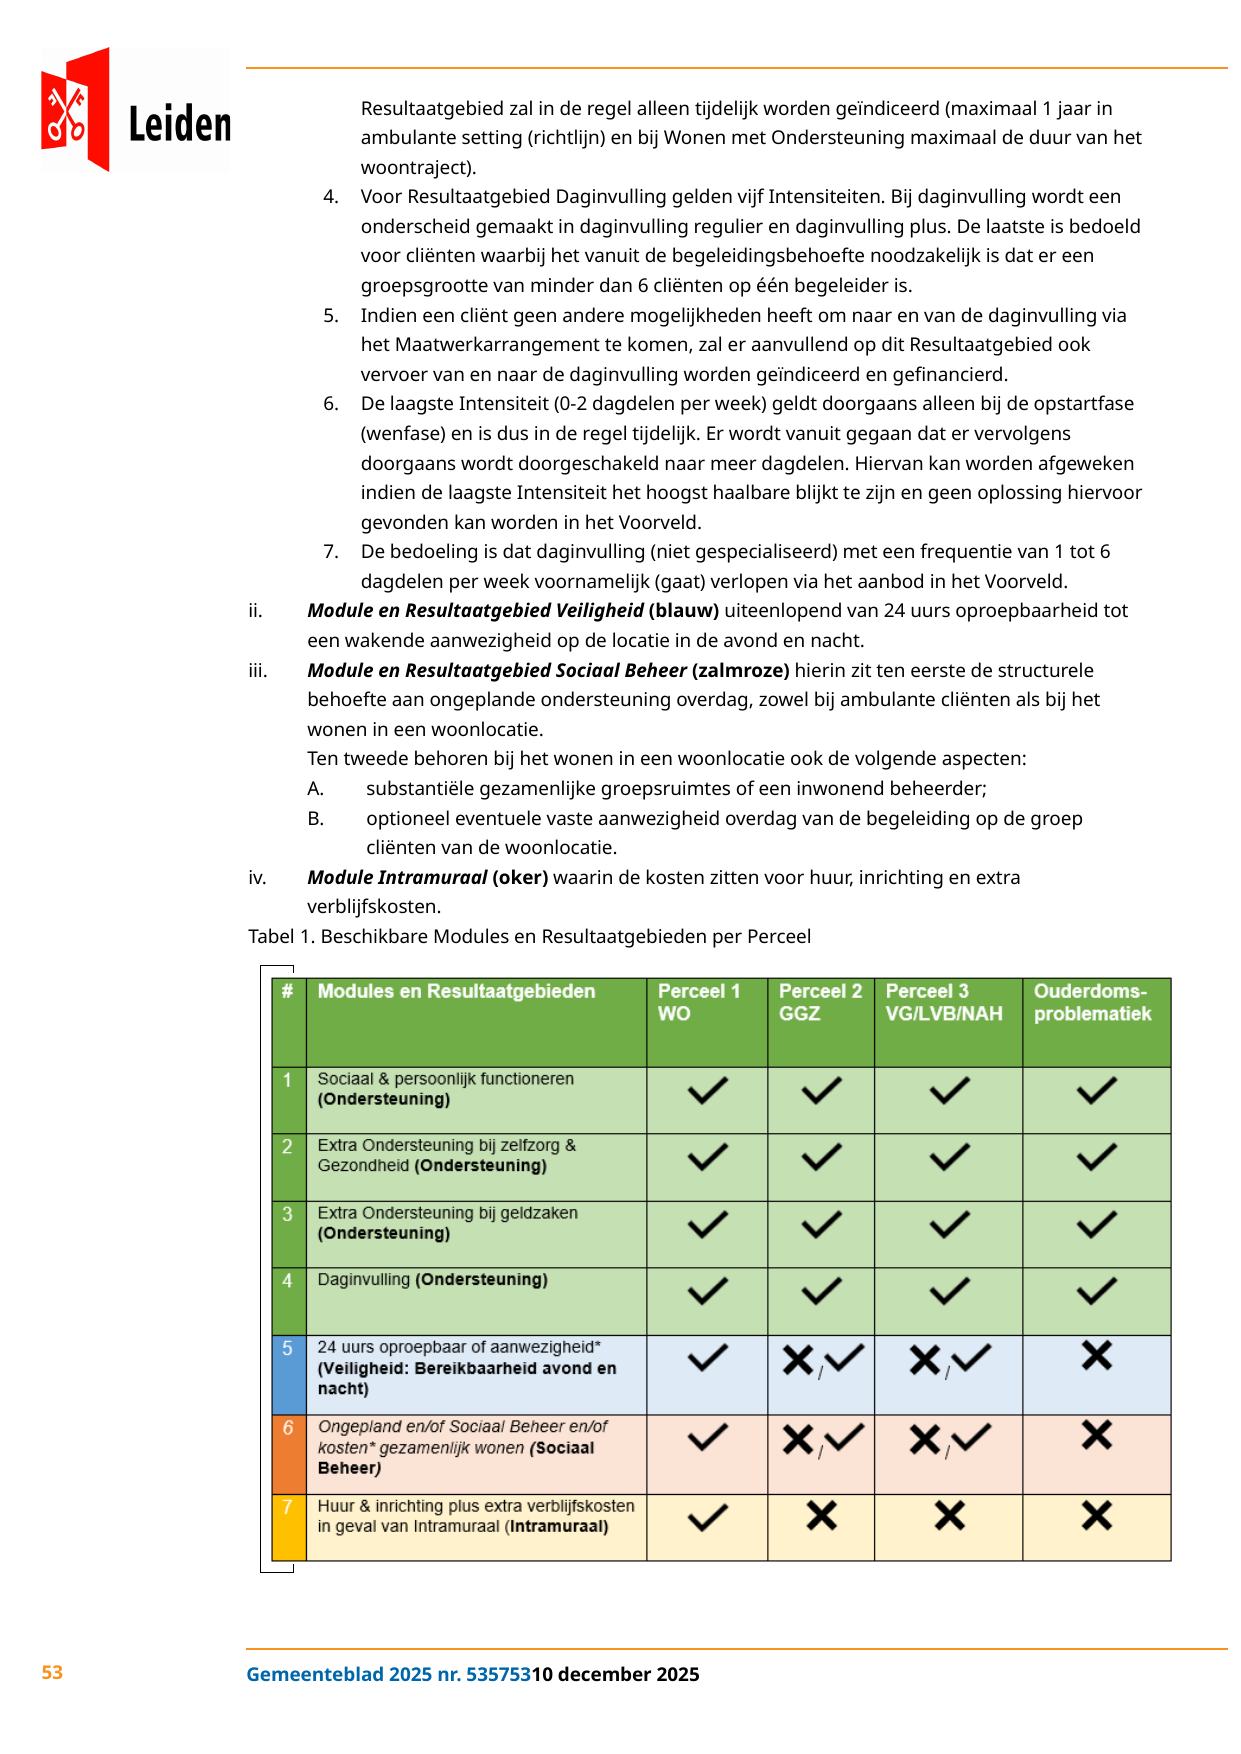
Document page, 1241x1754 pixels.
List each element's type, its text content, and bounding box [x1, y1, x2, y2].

list Resultaatgebied zal in de regel alleen tijdelijk worden geïndiceerd (maximaal 1 jaar in ambulante setting (richtlijn) en bij Wonen met Ondersteuning maximaal de duur van het woontraject). [323, 95, 1152, 180]
text Tabel 1. Beschikbare Modules en Resultaatgebieden per Perceel [248, 923, 1152, 949]
list De bedoeling is dat daginvulling (niet gespecialiseerd) met een frequentie van 1 tot 6 dagdelen per week voornamelijk (gaat) verlopen via het aanbod in het Voorveld. [323, 538, 1152, 594]
list Voor Resultaatgebied Daginvulling gelden vijf Intensiteiten. Bij daginvulling wordt een onderscheid gemaakt in daginvulling regulier en daginvulling plus. De laatste is bedoeld voor cliënten waarbij het vanuit de begeleidingsbehoefte noodzakelijk is dat er een groepsgrootte van minder dan 6 cliënten op één begeleider is. [323, 183, 1152, 298]
list Module en Resultaatgebied Veiligheid (blauw) uiteenlopend van 24 uurs oproepbaarheid tot een wakende aanwezigheid op de locatie in de avond en nacht. [248, 598, 1152, 653]
picture [268, 973, 1173, 1564]
list optioneel eventuele vaste aanwezigheid overdag van de begeleiding op de groep cliënten van de woonlocatie. [307, 805, 1152, 860]
list Module en Resultaatgebied Sociaal Beheer (zalmroze) hierin zit ten eerste de structurele behoefte aan ongeplande ondersteuning overdag, zowel bij ambulante cliënten als bij het wonen in een woonlocatie. [248, 657, 1152, 742]
list Module Intramuraal (oker) waarin de kosten zitten voor huur, inrichting en extra verblijfskosten. [248, 864, 1152, 919]
list Ten tweede behoren bij het wonen in een woonlocatie ook de volgende aspecten: [248, 746, 1152, 771]
list substantiële gezamenlijke groepsruimtes of een inwonend beheerder; [307, 775, 1152, 801]
picture [41, 47, 231, 172]
list Indien een cliënt geen andere mogelijkheden heeft om naar en van de daginvulling via het Maatwerkarrangement te komen, zal er aanvullend op dit Resultaatgebied ook vervoer van en naar de daginvulling worden geïndiceerd en gefinancierd. [323, 302, 1152, 387]
list De laagste Intensiteit (0-2 dagdelen per week) geldt doorgaans alleen bij de opstartfase (wenfase) en is dus in de regel tijdelijk. Er wordt vanuit gegaan dat er vervolgens doorgaans wordt doorgeschakeld naar meer dagdelen. Hiervan kan worden afgeweken indien de laagste Intensiteit het hoogst haalbare blijkt te zijn en geen oplossing hiervoor gevonden kan worden in het Voorveld. [323, 391, 1152, 535]
